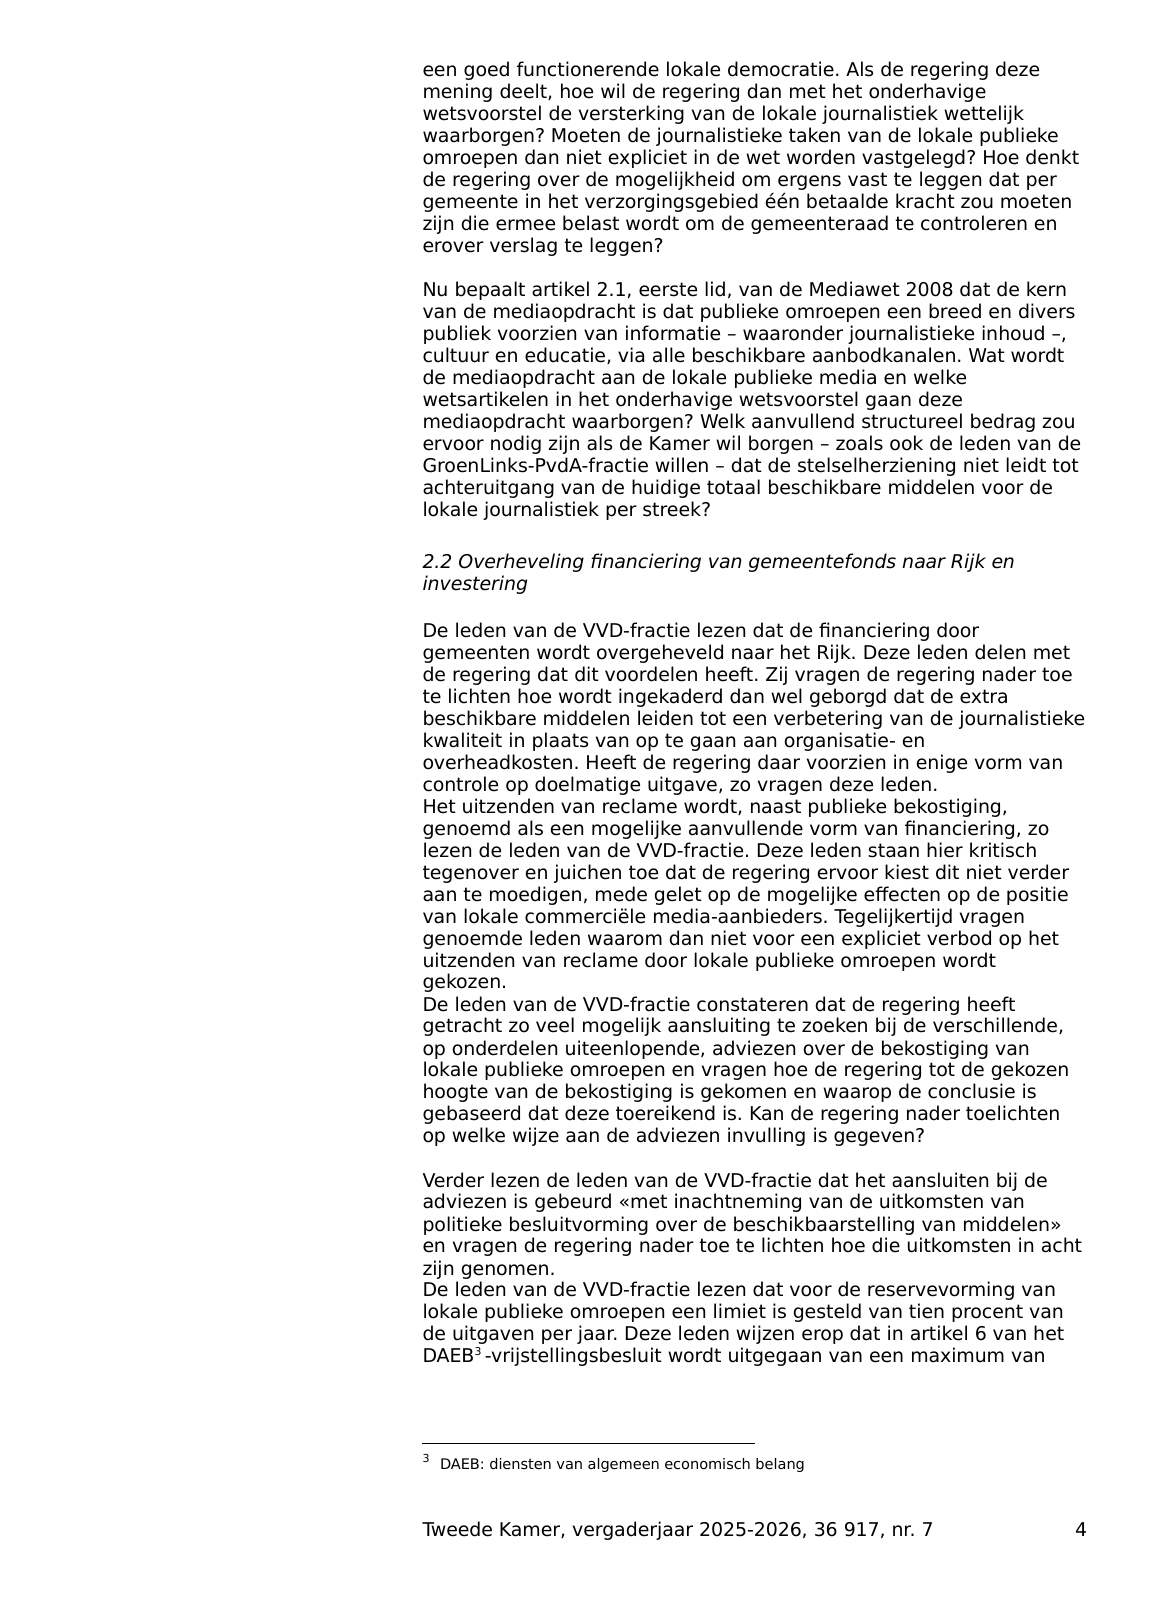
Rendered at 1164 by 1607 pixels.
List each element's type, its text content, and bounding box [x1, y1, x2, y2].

text Het uitzenden van reclame wordt, naast publieke bekostiging, genoemd als een mogelijke aanvullende vorm van financiering, zo lezen de leden van de VVD-fractie. Deze leden staan hier kritisch tegenover en juichen toe dat de regering ervoor kiest dit niet verder aan te moedigen, mede gelet op de mogelijke effecten op de positie van lokale commerciële media-aanbieders. Tegelijkertijd vragen genoemde leden waarom dan niet voor een expliciet verbod op het uitzenden van reclame door lokale publieke omroepen wordt gekozen. [422, 796, 1087, 993]
text De leden van de VVD-fractie lezen dat voor de reservevorming van lokale publieke omroepen een limiet is gesteld van tien procent van de uitgaven per jaar. Deze leden wijzen erop dat in artikel 6 van het DAEB-vrijstellingsbesluit wordt uitgegaan van een maximum van [422, 1279, 1087, 1367]
text een goed functionerende lokale democratie. Als de regering deze mening deelt, hoe wil de regering dan met het onderhavige wetsvoorstel de versterking van de lokale journalistiek wettelijk waarborgen? Moeten de journalistieke taken van de lokale publieke omroepen dan niet expliciet in de wet worden vastgelegd? Hoe denkt de regering over de mogelijkheid om ergens vast te leggen dat per gemeente in het verzorgingsgebied één betaalde kracht zou moeten zijn die ermee belast wordt om de gemeenteraad te controleren en erover verslag te leggen? [422, 59, 1087, 257]
subtitle 2.2 Overheveling financiering van gemeentefonds naar Rijk en investering [422, 551, 1087, 595]
text De leden van de VVD-fractie lezen dat de financiering door gemeenten wordt overgeheveld naar het Rijk. Deze leden delen met de regering dat dit voordelen heeft. Zij vragen de regering nader toe te lichten hoe wordt ingekaderd dan wel geborgd dat de extra beschikbare middelen leiden tot een verbetering van de journalistieke kwaliteit in plaats van op te gaan aan organisatie- en overheadkosten. Heeft de regering daar voorzien in enige vorm van controle op doelmatige uitgave, zo vragen deze leden. [422, 620, 1087, 796]
text Verder lezen de leden van de VVD-fractie dat het aansluiten bij de adviezen is gebeurd «met inachtneming van de uitkomsten van politieke besluitvorming over de beschikbaarstelling van middelen» en vragen de regering nader toe te lichten hoe die uitkomsten in acht zijn genomen. [422, 1169, 1087, 1279]
text Nu bepaalt artikel 2.1, eerste lid, van de Mediawet 2008 dat de kern van de mediaopdracht is dat publieke omroepen een breed en divers publiek voorzien van informatie – waaronder journalistieke inhoud –, cultuur en educatie, via alle beschikbare aanbodkanalen. Wat wordt de mediaopdracht aan de lokale publieke media en welke wetsartikelen in het onderhavige wetsvoorstel gaan deze mediaopdracht waarborgen? Welk aanvullend structureel bedrag zou ervoor nodig zijn als de Kamer wil borgen – zoals ook de leden van de GroenLinks-PvdA-fractie willen – dat de stelselherziening niet leidt tot achteruitgang van de huidige totaal beschikbare middelen voor de lokale journalistiek per streek? [422, 279, 1087, 521]
text DAEB: diensten van algemeen economisch belang [422, 1452, 1087, 1474]
text De leden van de VVD-fractie constateren dat de regering heeft getracht zo veel mogelijk aansluiting te zoeken bij de verschillende, op onderdelen uiteenlopende, adviezen over de bekostiging van lokale publieke omroepen en vragen hoe de regering tot de gekozen hoogte van de bekostiging is gekomen en waarop de conclusie is gebaseerd dat deze toereikend is. Kan de regering nader toelichten op welke wijze aan de adviezen invulling is gegeven? [422, 993, 1087, 1147]
